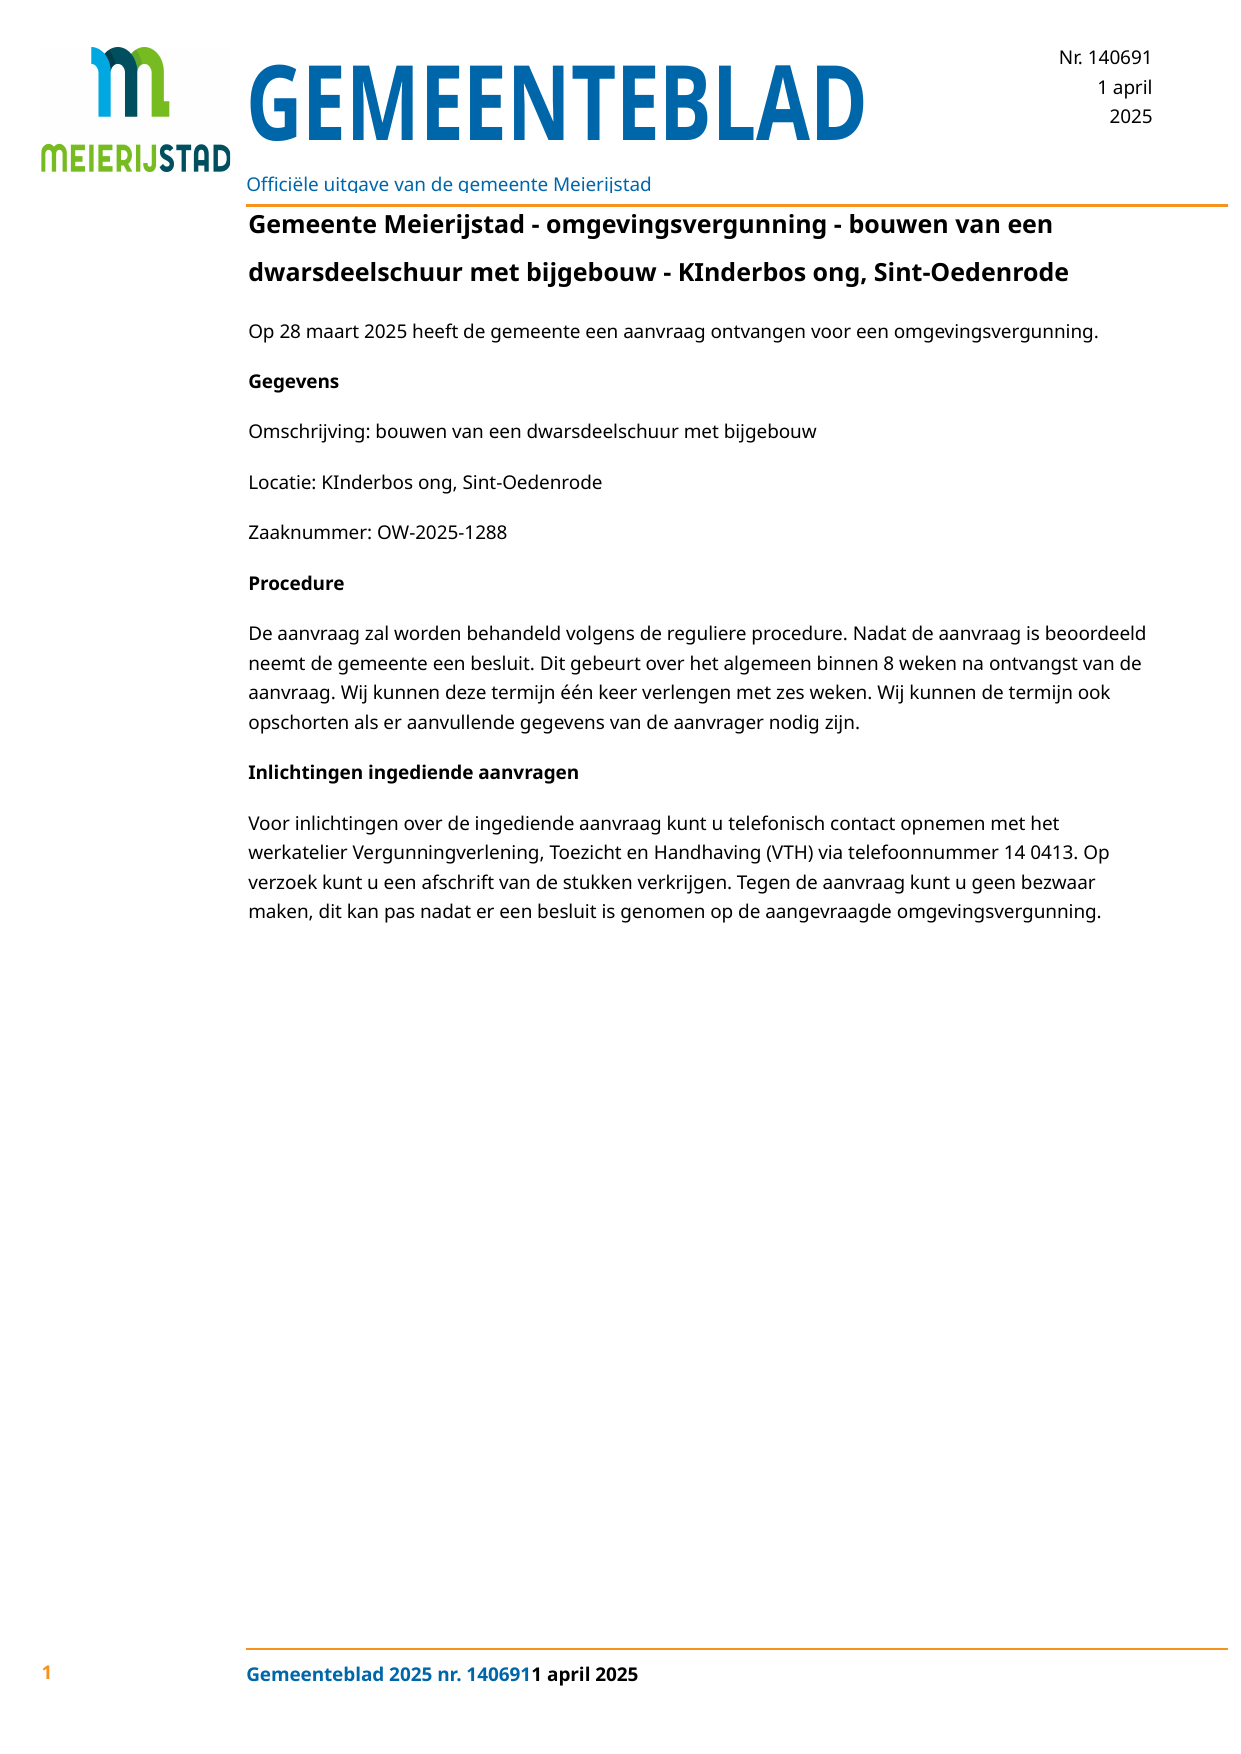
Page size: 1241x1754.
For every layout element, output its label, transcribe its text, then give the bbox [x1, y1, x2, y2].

text Procedure [248, 570, 1152, 596]
picture [41, 47, 231, 172]
text Zaaknummer: OW-2025-1288 [248, 519, 1152, 545]
text De aanvraag zal worden behandeld volgens de reguliere procedure. Nadat de aanvraag is beoordeeld neemt de gemeente een besluit. Dit gebeurt over het algemeen binnen 8 weken na ontvangst van de aanvraag. Wij kunnen deze termijn één keer verlengen met zes weken. Wij kunnen de termijn ook opschorten als er aanvullende gegevens van de aanvrager nodig zijn. [248, 620, 1152, 735]
text Gegevens [248, 368, 1152, 394]
text Voor inlichtingen over de ingediende aanvraag kunt u telefonisch contact opnemen met het werkatelier Vergunningverlening, Toezicht en Handhaving (VTH) via telefoonnummer 14 0413. Op verzoek kunt u een afschrift van de stukken verkrijgen. Tegen de aanvraag kunt u geen bezwaar maken, dit kan pas nadat er een besluit is genomen op de aangevraagde omgevingsvergunning. [248, 810, 1152, 924]
text Omschrijving: bouwen van een dwarsdeelschuur met bijgebouw [248, 419, 1152, 444]
text Gemeente Meierijstad - omgevingsvergunning - bouwen van een dwarsdeelschuur met bijgebouw - KInderbos ong, Sint-Oedenrode [248, 207, 1152, 288]
text Locatie: KInderbos ong, Sint-Oedenrode [248, 469, 1152, 495]
text Op 28 maart 2025 heeft de gemeente een aanvraag ontvangen voor een omgevingsvergunning. [248, 318, 1152, 344]
text Inlichtingen ingediende aanvragen [248, 759, 1152, 785]
